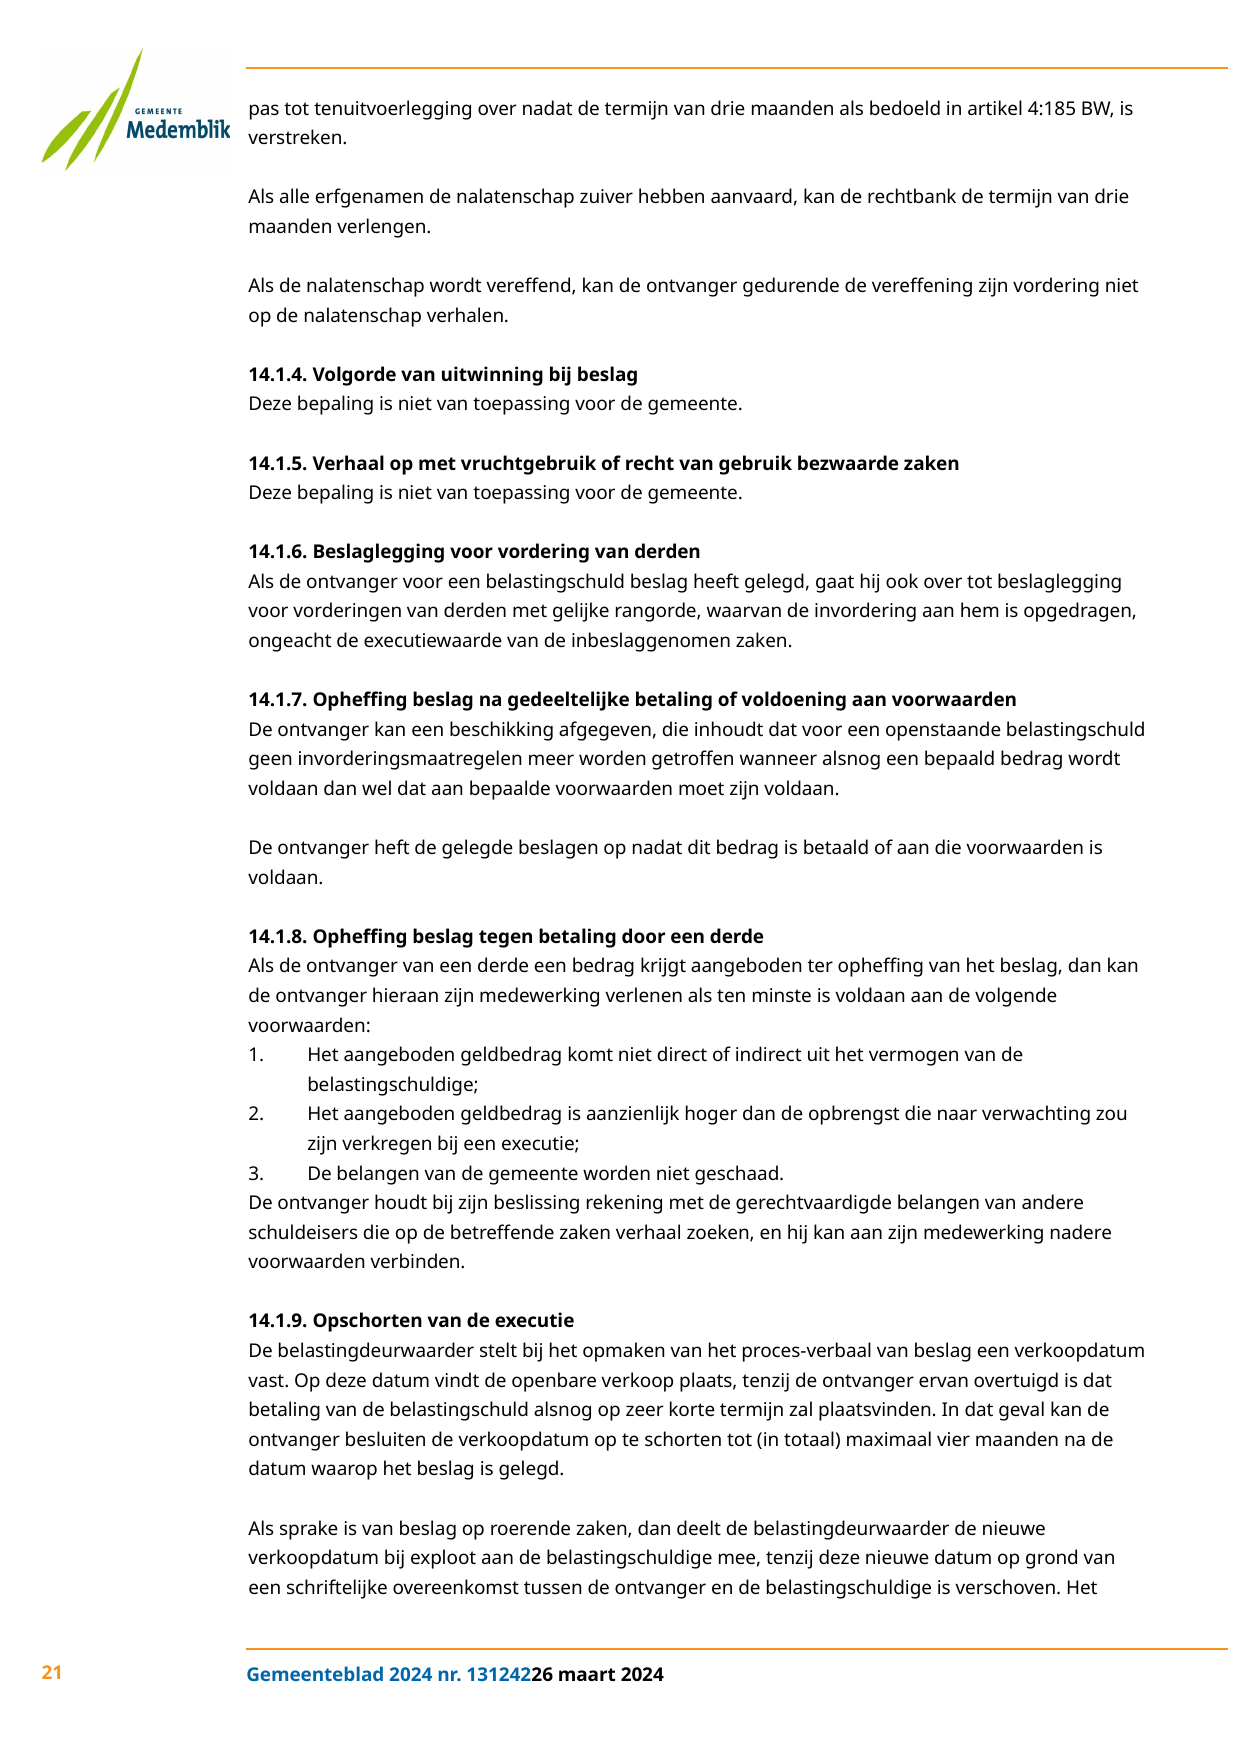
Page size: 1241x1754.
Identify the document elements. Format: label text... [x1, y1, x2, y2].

text 14.1.4. Volgorde van uitwinning bij beslag [248, 361, 1152, 387]
text pas tot tenuitvoerlegging over nadat de termijn van drie maanden als bedoeld in artikel 4:185 BW, is verstreken. [248, 95, 1152, 150]
text Deze bepaling is niet van toepassing voor de gemeente. [248, 479, 1152, 505]
text 14.1.8. Opheffing beslag tegen betaling door een derde [248, 923, 1152, 949]
text 14.1.7. Opheffing beslag na gedeeltelijke betaling of voldoening aan voorwaarden [248, 686, 1152, 712]
text Als de ontvanger voor een belastingschuld beslag heeft gelegd, gaat hij ook over tot beslaglegging voor vorderingen van derden met gelijke rangorde, waarvan de invordering aan hem is opgedragen, ongeacht de executiewaarde van de inbeslaggenomen zaken. [248, 568, 1152, 653]
list Het aangeboden geldbedrag is aanzienlijk hoger dan de opbrengst die naar verwachting zou zijn verkregen bij een executie; [248, 1101, 1152, 1156]
text De ontvanger houdt bij zijn beslissing rekening met de gerechtvaardigde belangen van andere schuldeisers die op de betreffende zaken verhaal zoeken, en hij kan aan zijn medewerking nadere voorwaarden verbinden. [248, 1189, 1152, 1274]
text 14.1.9. Opschorten van de executie [248, 1308, 1152, 1333]
list Het aangeboden geldbedrag komt niet direct of indirect uit het vermogen van de belastingschuldige; [248, 1041, 1152, 1097]
text De belastingdeurwaarder stelt bij het opmaken van het proces-verbaal van beslag een verkoopdatum vast. Op deze datum vindt de openbare verkoop plaats, tenzij de ontvanger ervan overtuigd is dat betaling van de belastingschuld alsnog op zeer korte termijn zal plaatsvinden. In dat geval kan de ontvanger besluiten de verkoopdatum op te schorten tot (in totaal) maximaal vier maanden na de datum waarop het beslag is gelegd. [248, 1337, 1152, 1481]
picture [41, 47, 231, 172]
list De belangen van de gemeente worden niet geschaad. [248, 1160, 1152, 1186]
text Als de nalatenschap wordt vereffend, kan de ontvanger gedurende de vereffening zijn vordering niet op de nalatenschap verhalen. [248, 272, 1152, 328]
text Als de ontvanger van een derde een bedrag krijgt aangeboden ter opheffing van het beslag, dan kan de ontvanger hieraan zijn medewerking verlenen als ten minste is voldaan aan de volgende voorwaarden: [248, 953, 1152, 1038]
text 14.1.5. Verhaal op met vruchtgebruik of recht van gebruik bezwaarde zaken [248, 450, 1152, 476]
text Deze bepaling is niet van toepassing voor de gemeente. [248, 391, 1152, 416]
text 14.1.6. Beslaglegging voor vordering van derden [248, 538, 1152, 564]
text De ontvanger kan een beschikking afgegeven, die inhoudt dat voor een openstaande belastingschuld geen invorderingsmaatregelen meer worden getroffen wanneer alsnog een bepaald bedrag wordt voldaan dan wel dat aan bepaalde voorwaarden moet zijn voldaan. [248, 716, 1152, 801]
text Als alle erfgenamen de nalatenschap zuiver hebben aanvaard, kan de rechtbank de termijn van drie maanden verlengen. [248, 183, 1152, 239]
text De ontvanger heft de gelegde beslagen op nadat dit bedrag is betaald of aan die voorwaarden is voldaan. [248, 834, 1152, 890]
text Als sprake is van beslag op roerende zaken, dan deelt de belastingdeurwaarder de nieuwe verkoopdatum bij exploot aan de belastingschuldige mee, tenzij deze nieuwe datum op grond van een schriftelijke overeenkomst tussen de ontvanger en de belastingschuldige is verschoven. Het [248, 1515, 1152, 1600]
